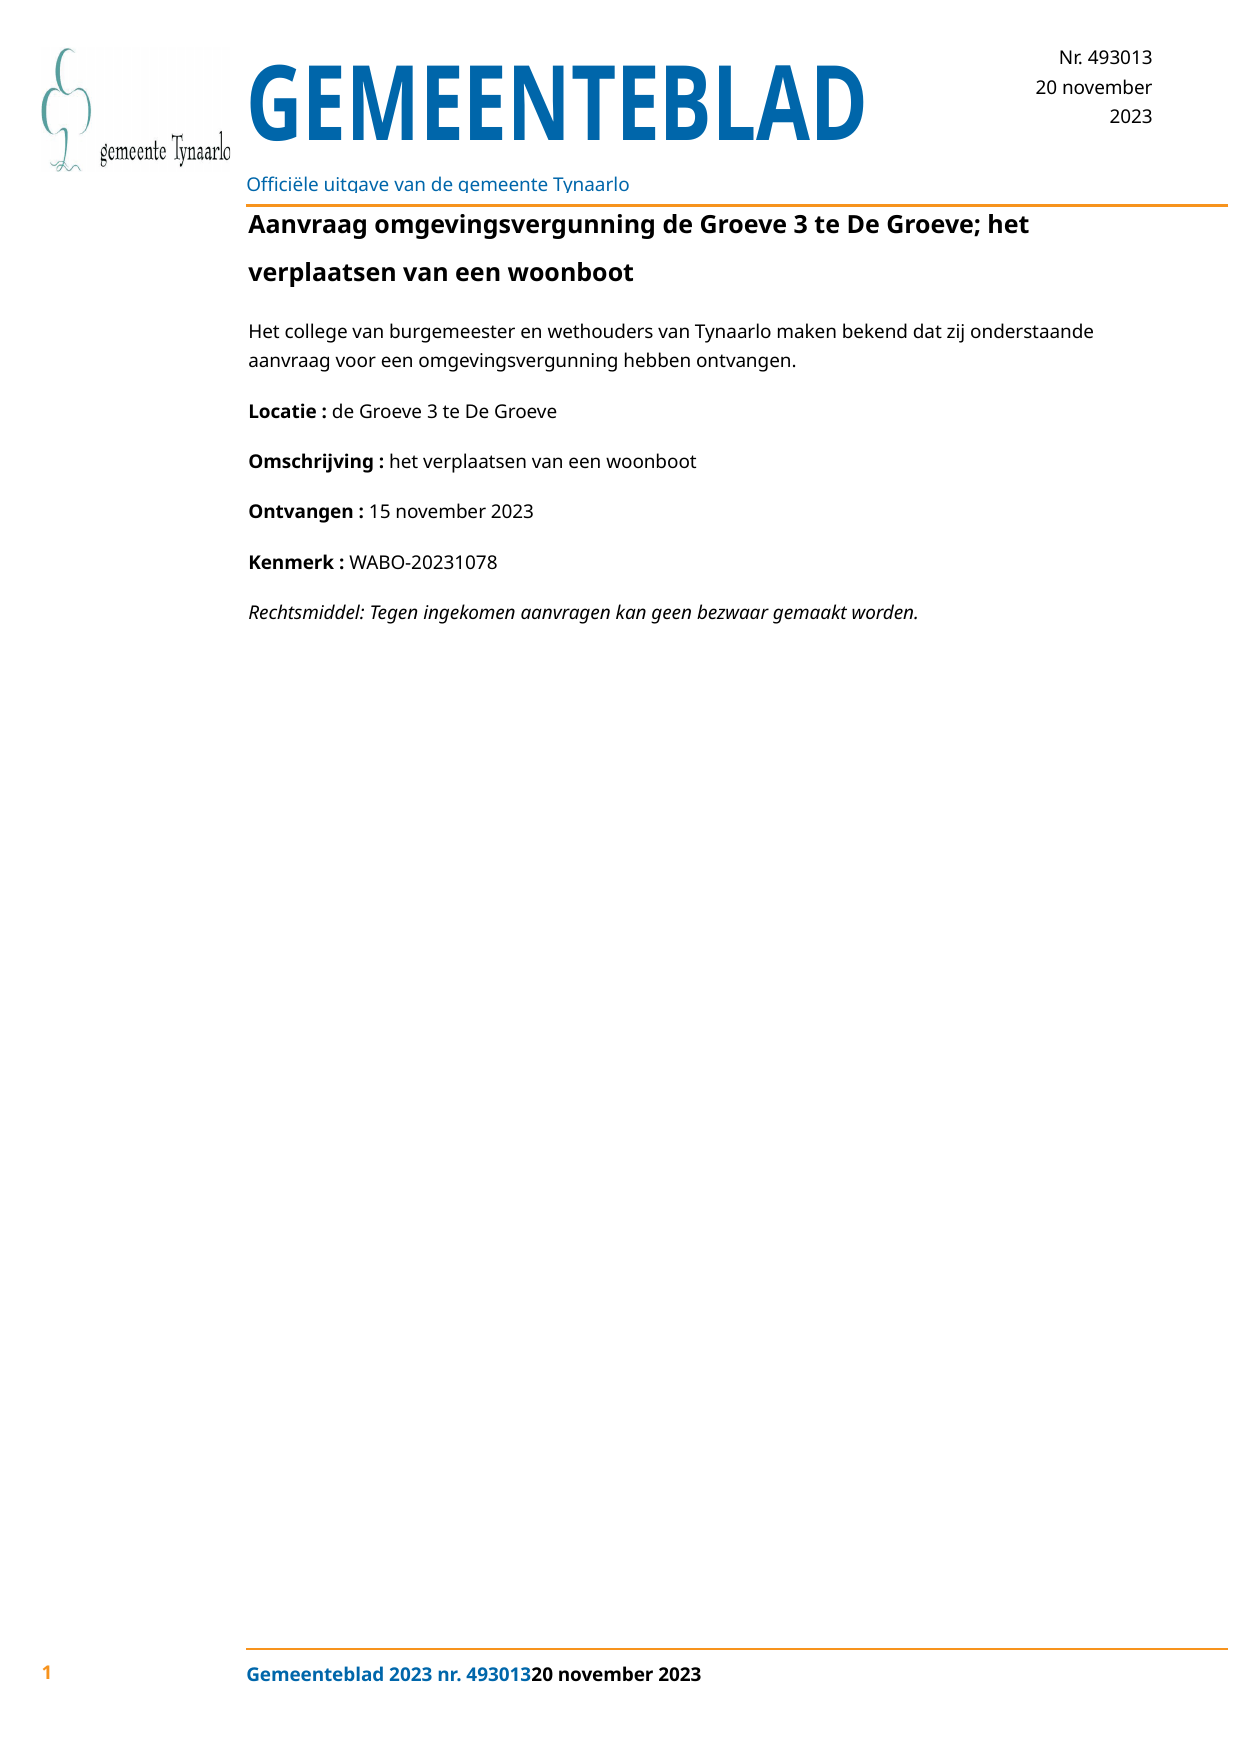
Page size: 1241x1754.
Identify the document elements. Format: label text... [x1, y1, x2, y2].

text Het college van burgemeester en wethouders van Tynaarlo maken bekend dat zij onderstaande aanvraag voor een omgevingsvergunning hebben ontvangen. [248, 318, 1152, 373]
text Kenmerk : WABO-20231078 [248, 549, 1152, 575]
text Omschrijving : het verplaatsen van een woonboot [248, 448, 1152, 474]
text Ontvangen : 15 november 2023 [248, 499, 1152, 524]
text Aanvraag omgevingsvergunning de Groeve 3 te De Groeve; het verplaatsen van een woonboot [248, 207, 1152, 288]
text Rechtsmiddel: Tegen ingekomen aanvragen kan geen bezwaar gemaakt worden. [248, 599, 1152, 625]
text Locatie : de Groeve 3 te De Groeve [248, 398, 1152, 424]
picture [41, 47, 231, 172]
